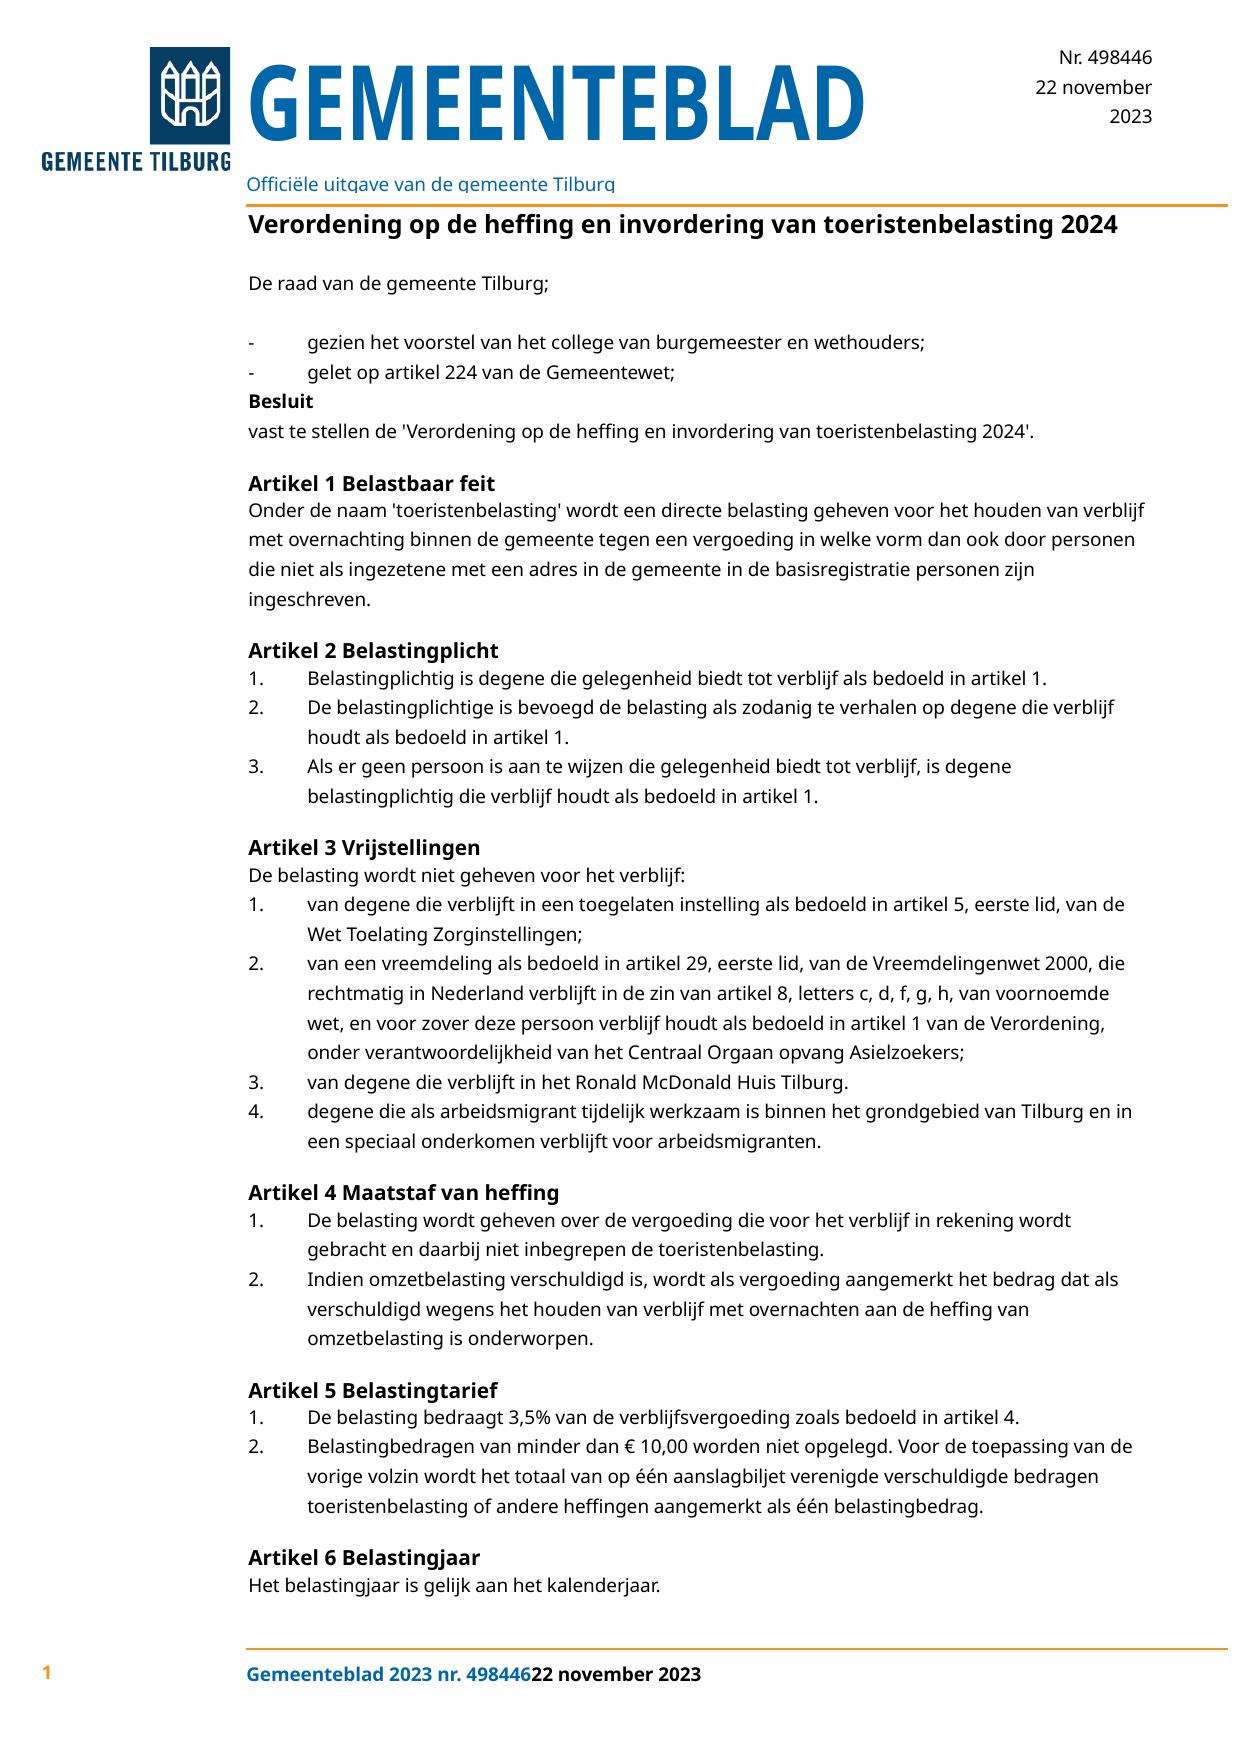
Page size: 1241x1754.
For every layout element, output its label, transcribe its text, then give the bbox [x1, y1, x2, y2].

list van degene die verblijft in het Ronald McDonald Huis Tilburg. [248, 1069, 1152, 1095]
text Artikel 2 Belastingplicht [248, 636, 1152, 665]
list Belastingplichtig is degene die gelegenheid biedt tot verblijf als bedoeld in artikel 1. [248, 665, 1152, 690]
text De belasting wordt niet geheven voor het verblijf: [248, 862, 1152, 888]
list Belastingbedragen van minder dan € 10,00 worden niet opgelegd. Voor de toepassing van de vorige volzin wordt het totaal van op één aanslagbiljet verenigde verschuldigde bedragen toeristenbelasting of andere heffingen aangemerkt als één belastingbedrag. [248, 1434, 1152, 1519]
text Onder de naam 'toeristenbelasting' wordt een directe belasting geheven voor het houden van verblijf met overnachting binnen de gemeente tegen een vergoeding in welke vorm dan ook door personen die niet als ingezetene met een adres in de gemeente in de basisregistratie personen zijn ingeschreven. [248, 497, 1152, 612]
list van degene die verblijft in een toegelaten instelling als bedoeld in artikel 5, eerste lid, van de Wet Toelating Zorginstellingen; [248, 891, 1152, 947]
list gezien het voorstel van het college van burgemeester en wethouders; [248, 329, 1152, 355]
list De belasting wordt geheven over de vergoeding die voor het verblijf in rekening wordt gebracht en daarbij niet inbegrepen de toeristenbelasting. [248, 1207, 1152, 1262]
list degene die als arbeidsmigrant tijdelijk werkzaam is binnen het grondgebied van Tilburg en in een speciaal onderkomen verblijft voor arbeidsmigranten. [248, 1098, 1152, 1154]
list gelet op artikel 224 van de Gemeentewet; [248, 359, 1152, 385]
text De raad van de gemeente Tilburg; [248, 270, 1152, 296]
text Het belastingjaar is gelijk aan het kalenderjaar. [248, 1572, 1152, 1597]
text Verordening op de heffing en invordering van toeristenbelasting 2024 [248, 207, 1152, 241]
text Besluit [248, 389, 1152, 414]
text Artikel 6 Belastingjaar [248, 1543, 1152, 1572]
list Indien omzetbelasting verschuldigd is, wordt als vergoeding aangemerkt het bedrag dat als verschuldigd wegens het houden van verblijf met overnachten aan de heffing van omzetbelasting is onderworpen. [248, 1266, 1152, 1351]
list van een vreemdeling als bedoeld in artikel 29, eerste lid, van de Vreemdelingenwet 2000, die rechtmatig in Nederland verblijft in de zin van artikel 8, letters c, d, f, g, h, van voornoemde wet, en voor zover deze persoon verblijf houdt als bedoeld in artikel 1 van de Verordening, onder verantwoordelijkheid van het Centraal Orgaan opvang Asielzoekers; [248, 951, 1152, 1065]
picture [41, 47, 231, 172]
text vast te stellen de 'Verordening op de heffing en invordering van toeristenbelasting 2024'. [248, 418, 1152, 444]
text Artikel 1 Belastbaar feit [248, 469, 1152, 497]
text Artikel 4 Maatstaf van heffing [248, 1178, 1152, 1207]
text Artikel 5 Belastingtarief [248, 1376, 1152, 1404]
list De belastingplichtige is bevoegd de belasting als zodanig te verhalen op degene die verblijf houdt als bedoeld in artikel 1. [248, 694, 1152, 749]
text Artikel 3 Vrijstellingen [248, 833, 1152, 862]
list De belasting bedraagt 3,5% van de verblijfsvergoeding zoals bedoeld in artikel 4. [248, 1404, 1152, 1430]
list Als er geen persoon is aan te wijzen die gelegenheid biedt tot verblijf, is degene belastingplichtig die verblijf houdt als bedoeld in artikel 1. [248, 753, 1152, 809]
